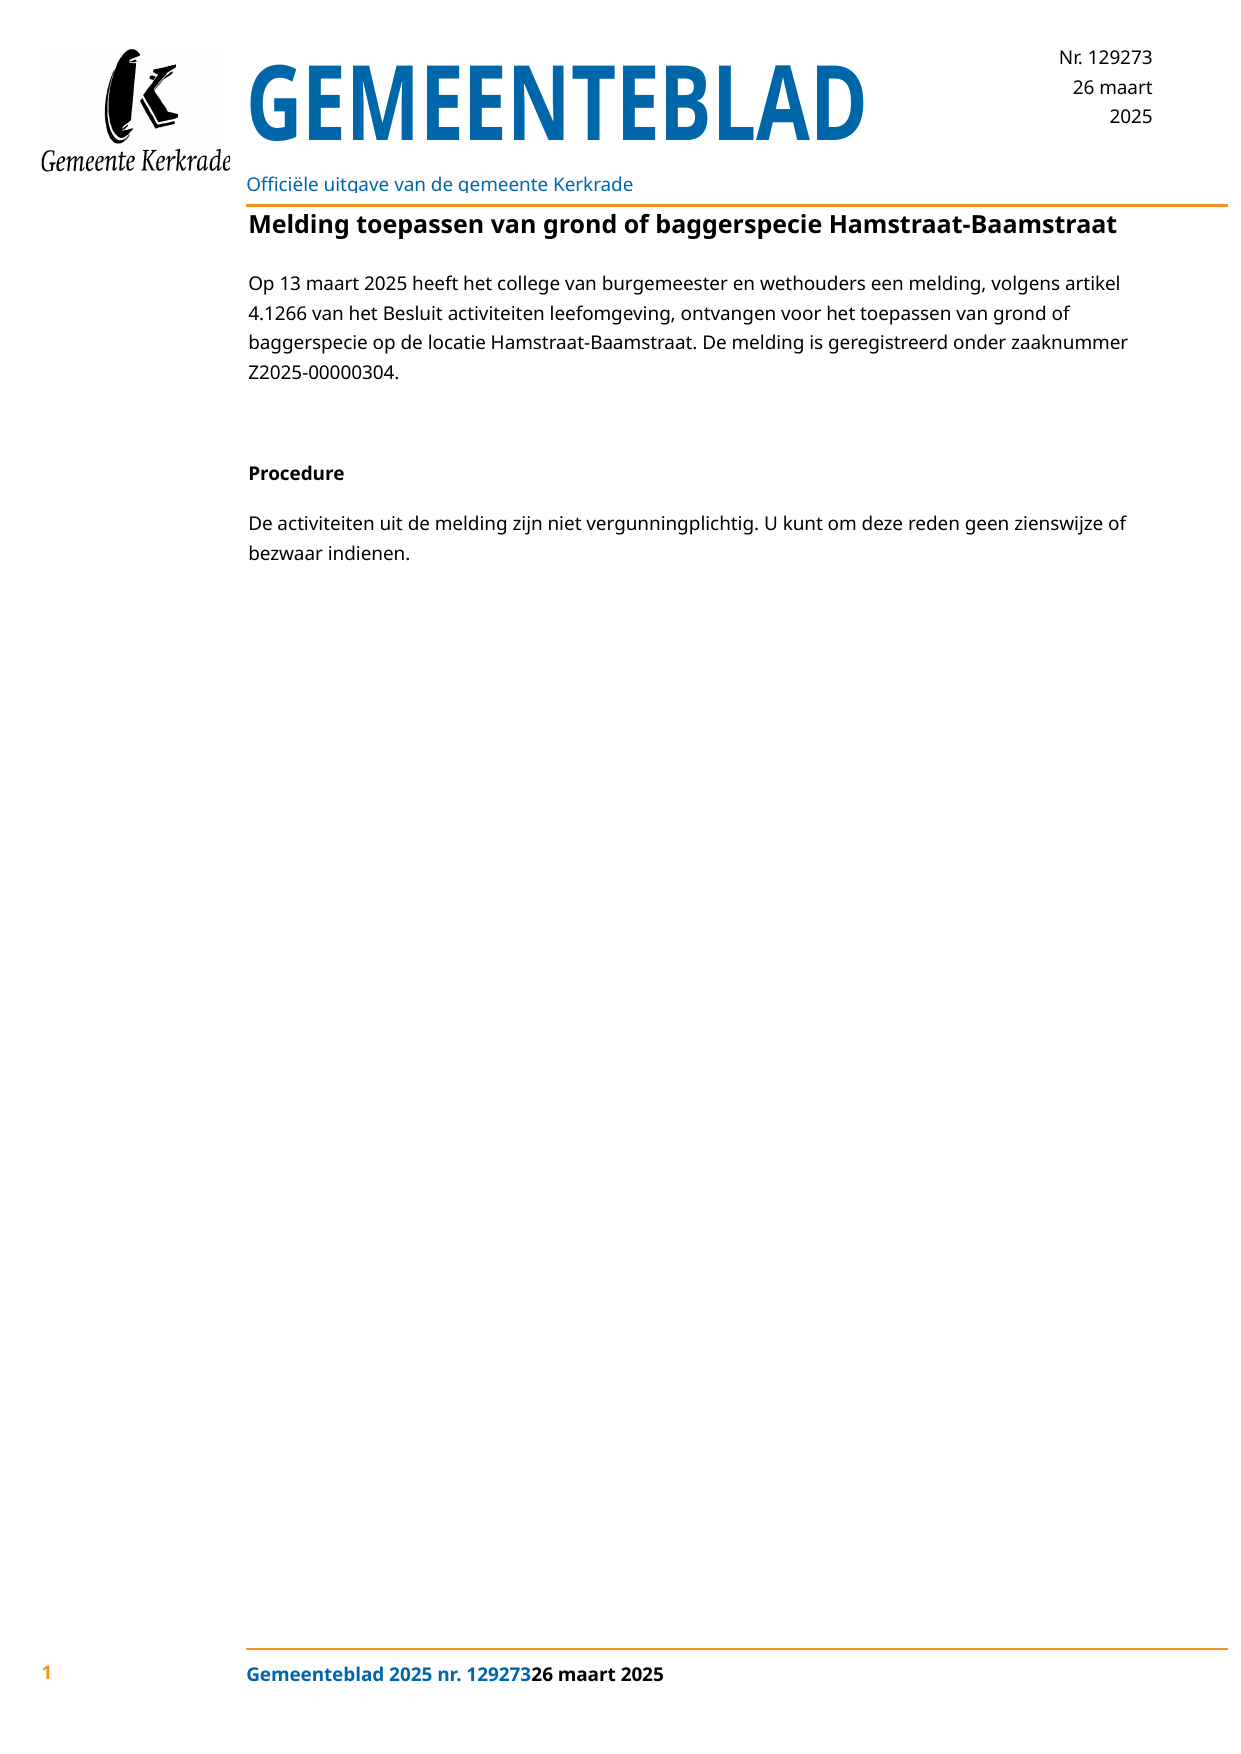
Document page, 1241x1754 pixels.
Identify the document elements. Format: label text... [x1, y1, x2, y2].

text Op 13 maart 2025 heeft het college van burgemeester en wethouders een melding, volgens artikel 4.1266 van het Besluit activiteiten leefomgeving, ontvangen voor het toepassen van grond of baggerspecie op de locatie Hamstraat-Baamstraat. De melding is geregistreerd onder zaaknummer Z2025-00000304. [248, 270, 1152, 385]
text Melding toepassen van grond of baggerspecie Hamstraat-Baamstraat [248, 207, 1152, 241]
text Procedure [248, 460, 1152, 486]
text De activiteiten uit de melding zijn niet vergunningplichtig. U kunt om deze reden geen zienswijze of bezwaar indienen. [248, 510, 1152, 566]
picture [41, 47, 231, 172]
